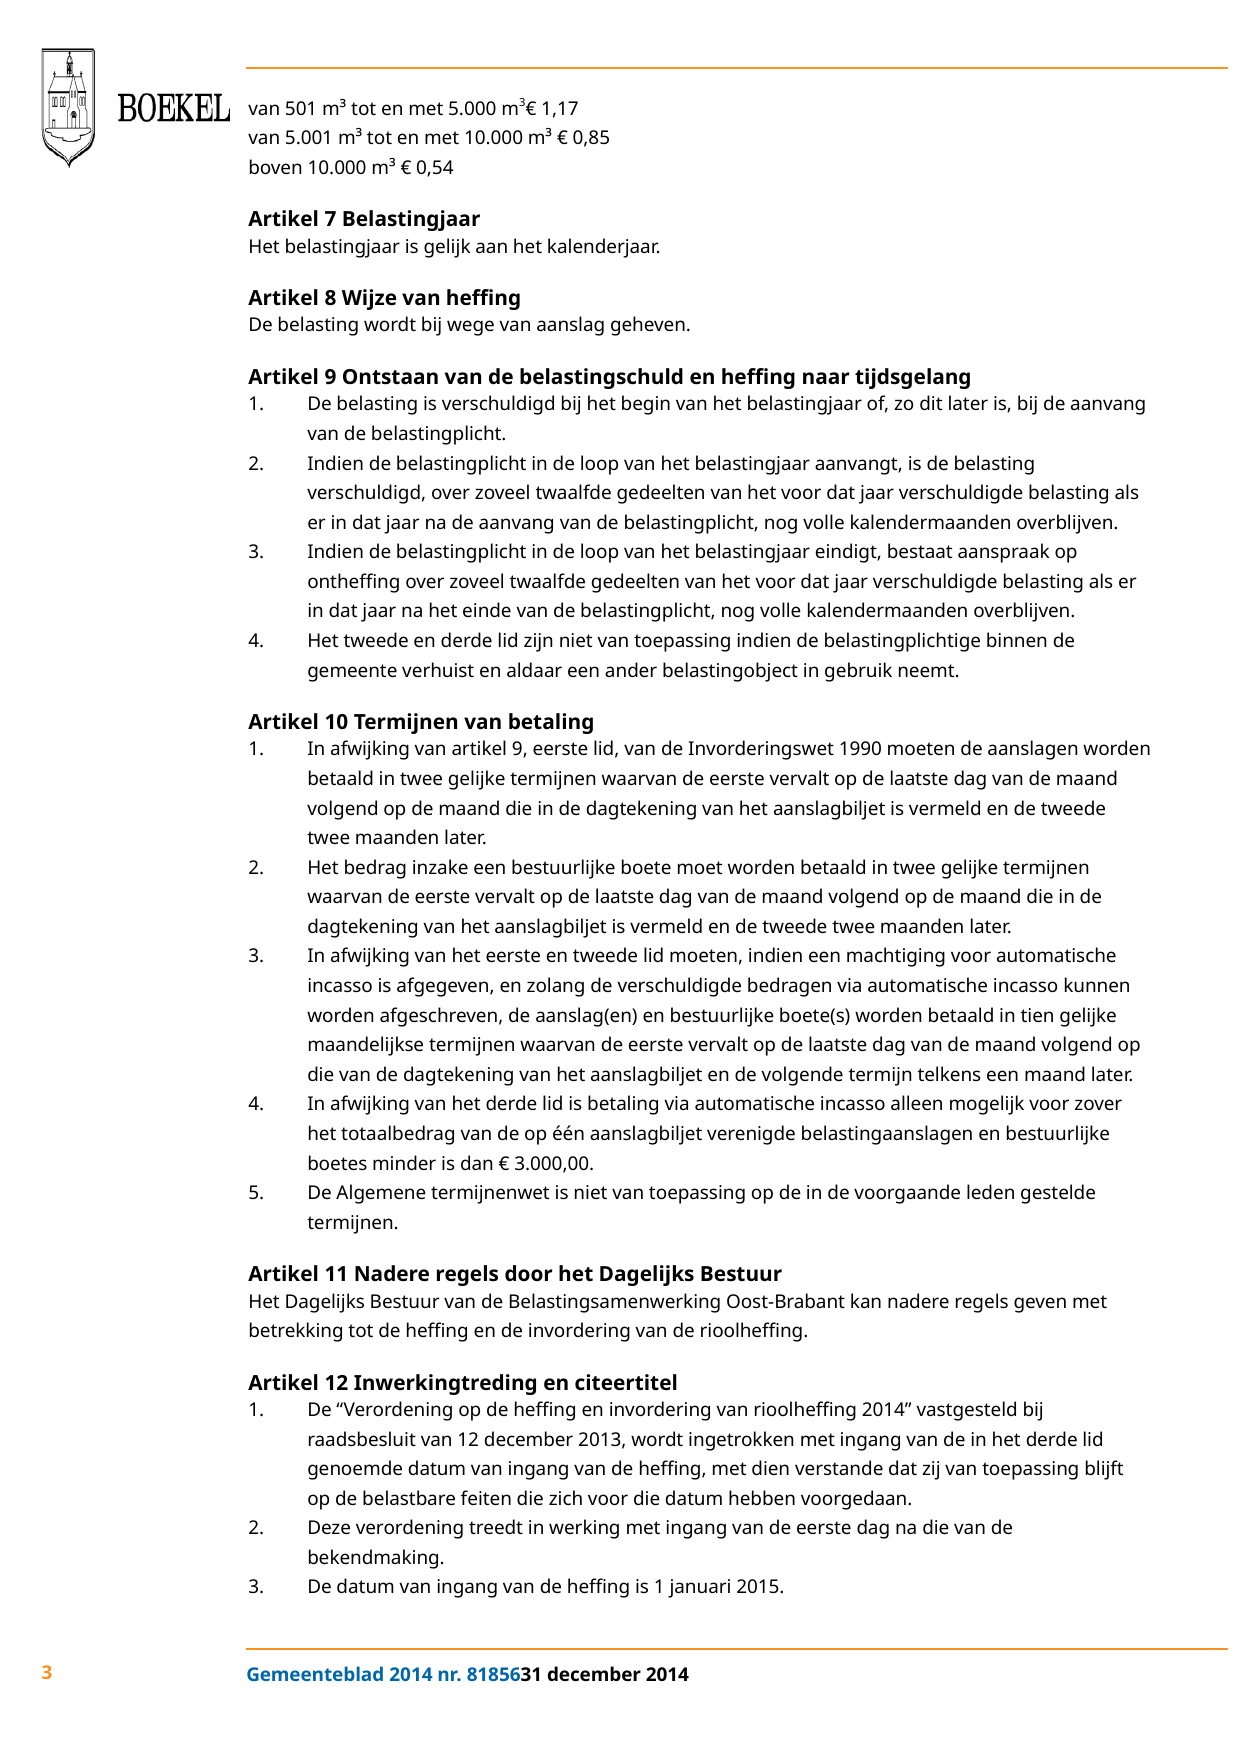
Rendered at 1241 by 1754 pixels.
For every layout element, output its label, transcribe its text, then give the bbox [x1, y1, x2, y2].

list De Algemene termijnenwet is niet van toepassing op de in de voorgaande leden gestelde termijnen. [248, 1179, 1152, 1235]
list De belasting is verschuldigd bij het begin van het belastingjaar of, zo dit later is, bij de aanvang van de belastingplicht. [248, 391, 1152, 446]
text boven 10.000 m³ € 0,54 [248, 154, 1152, 180]
text Artikel 10 Termijnen van betaling [248, 707, 1152, 736]
picture [41, 47, 231, 172]
text Artikel 9 Ontstaan van de belastingschuld en heffing naar tijdsgelang [248, 362, 1152, 391]
list De datum van ingang van de heffing is 1 januari 2015. [248, 1574, 1152, 1599]
text van 501 m³ tot en met 5.000 m3€ 1,17 [248, 95, 1152, 121]
list Het tweede en derde lid zijn niet van toepassing indien de belastingplichtige binnen de gemeente verhuist en aldaar een ander belastingobject in gebruik neemt. [248, 627, 1152, 682]
list Deze verordening treedt in werking met ingang van de eerste dag na die van de bekendmaking. [248, 1514, 1152, 1570]
text van 5.001 m³ tot en met 10.000 m³ € 0,85 [248, 124, 1152, 150]
text De belasting wordt bij wege van aanslag geheven. [248, 312, 1152, 337]
text Het Dagelijks Bestuur van de Belastingsamenwerking Oost-Brabant kan nadere regels geven met betrekking tot de heffing en de invordering van de rioolheffing. [248, 1288, 1152, 1343]
text Artikel 12 Inwerkingtreding en citeertitel [248, 1368, 1152, 1396]
list De “Verordening op de heffing en invordering van rioolheffing 2014” vastgesteld bij raadsbesluit van 12 december 2013, wordt ingetrokken met ingang van de in het derde lid genoemde datum van ingang van de heffing, met dien verstande dat zij van toepassing blijft op de belastbare feiten die zich voor die datum hebben voorgedaan. [248, 1396, 1152, 1511]
list Indien de belastingplicht in de loop van het belastingjaar aanvangt, is de belasting verschuldigd, over zoveel twaalfde gedeelten van het voor dat jaar verschuldigde belasting als er in dat jaar na de aanvang van de belastingplicht, nog volle kalendermaanden overblijven. [248, 450, 1152, 534]
text Artikel 8 Wijze van heffing [248, 283, 1152, 312]
list Het bedrag inzake een bestuurlijke boete moet worden betaald in twee gelijke termijnen waarvan de eerste vervalt op de laatste dag van de maand volgend op de maand die in de dagtekening van het aanslagbiljet is vermeld en de tweede twee maanden later. [248, 854, 1152, 939]
list In afwijking van het eerste en tweede lid moeten, indien een machtiging voor automatische incasso is afgegeven, en zolang de verschuldigde bedragen via automatische incasso kunnen worden afgeschreven, de aanslag(en) en bestuurlijke boete(s) worden betaald in tien gelijke maandelijkse termijnen waarvan de eerste vervalt op de laatste dag van de maand volgend op die van de dagtekening van het aanslagbiljet en de volgende termijn telkens een maand later. [248, 943, 1152, 1087]
text Het belastingjaar is gelijk aan het kalenderjaar. [248, 233, 1152, 258]
list In afwijking van het derde lid is betaling via automatische incasso alleen mogelijk voor zover het totaalbedrag van de op één aanslagbiljet verenigde belastingaanslagen en bestuurlijke boetes minder is dan € 3.000,00. [248, 1091, 1152, 1176]
text Artikel 11 Nadere regels door het Dagelijks Bestuur [248, 1259, 1152, 1288]
list Indien de belastingplicht in de loop van het belastingjaar eindigt, bestaat aanspraak op ontheffing over zoveel twaalfde gedeelten van het voor dat jaar verschuldigde belasting als er in dat jaar na het einde van de belastingplicht, nog volle kalendermaanden overblijven. [248, 538, 1152, 623]
list In afwijking van artikel 9, eerste lid, van de Invorderingswet 1990 moeten de aanslagen worden betaald in twee gelijke termijnen waarvan de eerste vervalt op de laatste dag van de maand volgend op de maand die in de dagtekening van het aanslagbiljet is vermeld en de tweede twee maanden later. [248, 736, 1152, 850]
text Artikel 7 Belastingjaar [248, 204, 1152, 233]
